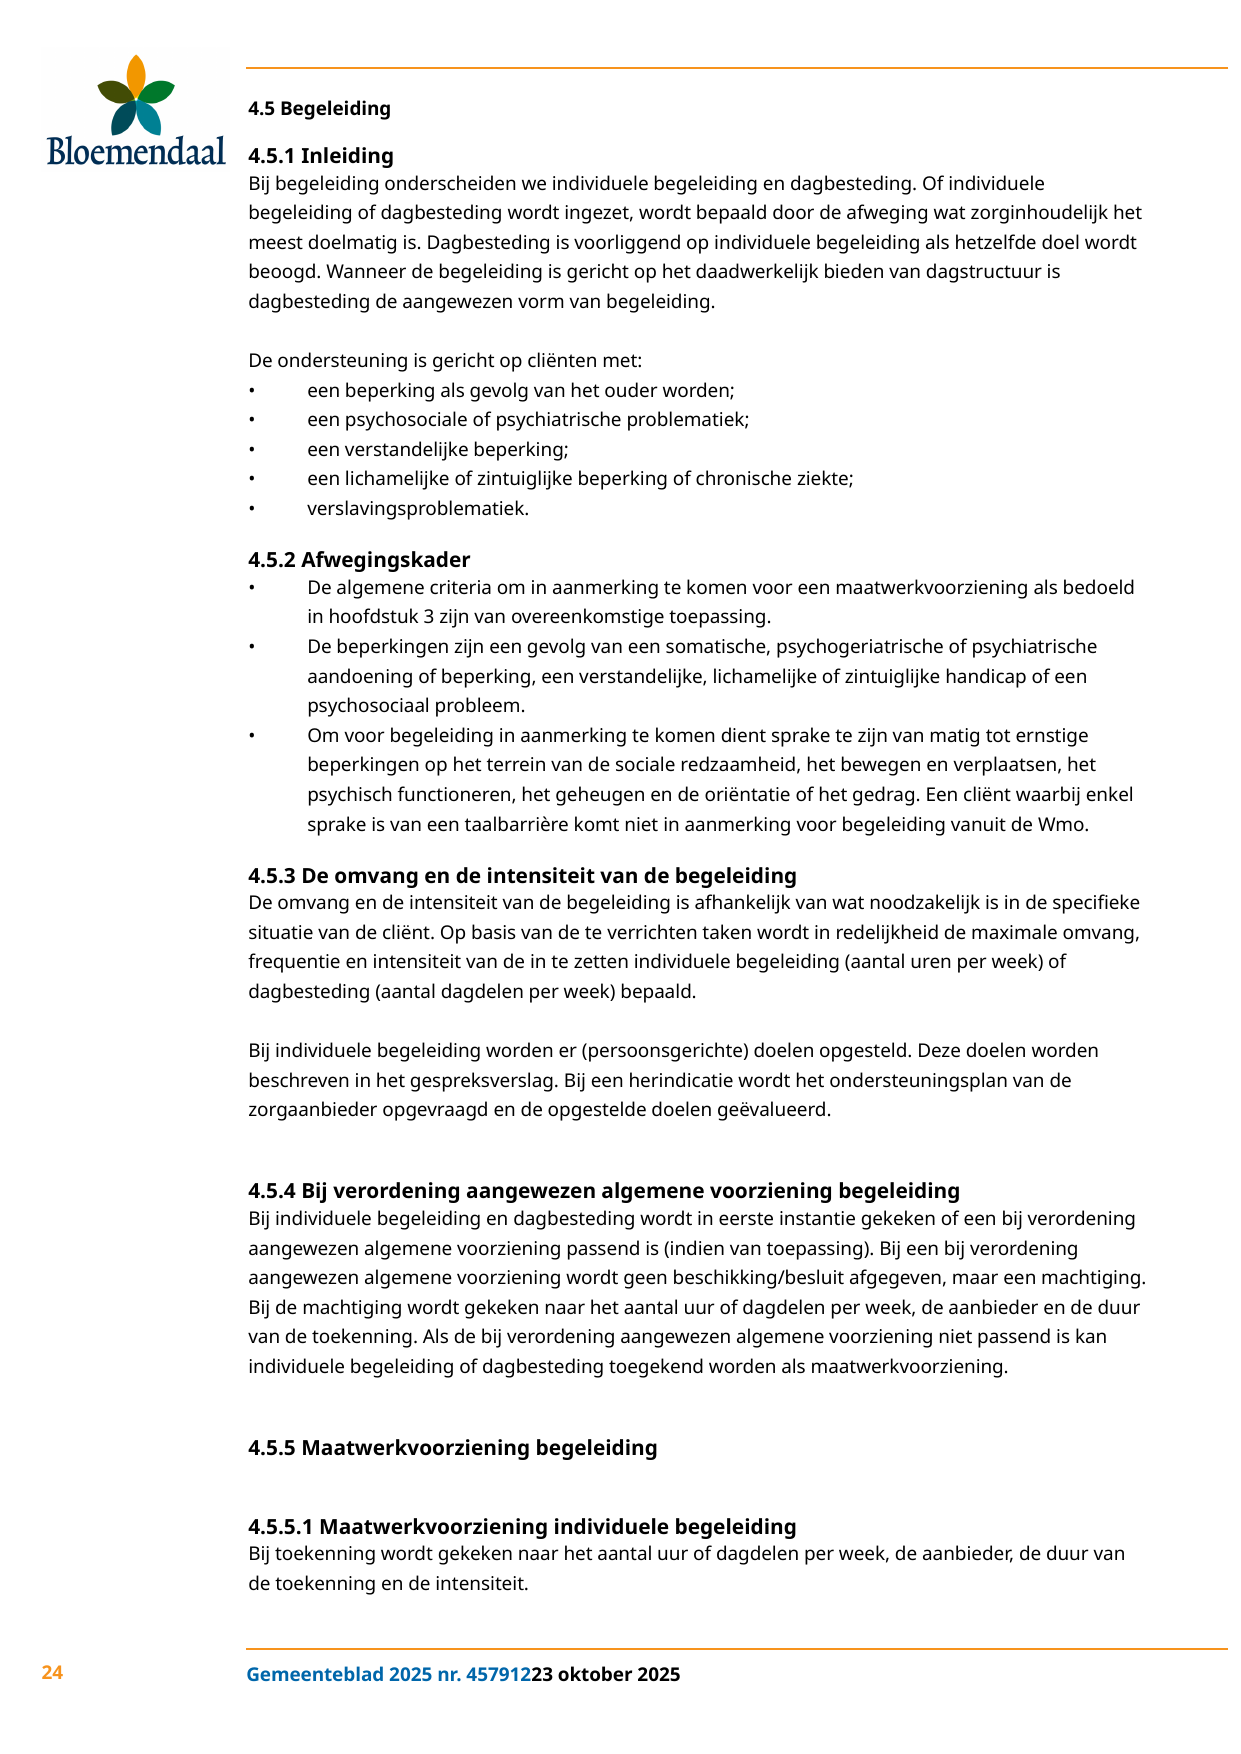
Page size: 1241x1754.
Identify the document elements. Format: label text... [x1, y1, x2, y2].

picture [41, 47, 231, 172]
text 4.5.4 Bij verordening aangewezen algemene voorziening begeleiding [248, 1177, 1152, 1205]
list De beperkingen zijn een gevolg van een somatische, psychogeriatrische of psychiatrische aandoening of beperking, een verstandelijke, lichamelijke of zintuiglijke handicap of een psychosociaal probleem. [248, 633, 1152, 718]
text Bij individuele begeleiding worden er (persoonsgerichte) doelen opgesteld. Deze doelen worden beschreven in het gespreksverslag. Bij een herindicatie wordt het ondersteuningsplan van de zorgaanbieder opgevraagd en de opgestelde doelen geëvalueerd. [248, 1037, 1152, 1122]
list een verstandelijke beperking; [248, 436, 1152, 462]
list verslavingsproblematiek. [248, 495, 1152, 521]
text 4.5.5.1 Maatwerkvoorziening individuele begeleiding [248, 1512, 1152, 1540]
list Om voor begeleiding in aanmerking te komen dient sprake te zijn van matig tot ernstige beperkingen op het terrein van de sociale redzaamheid, het bewegen en verplaatsen, het psychisch functioneren, het geheugen en de oriëntatie of het gedrag. Een cliënt waarbij enkel sprake is van een taalbarrière komt niet in aanmerking voor begeleiding vanuit de Wmo. [248, 722, 1152, 836]
list een lichamelijke of zintuiglijke beperking of chronische ziekte; [248, 466, 1152, 491]
list De algemene criteria om in aanmerking te komen voor een maatwerkvoorziening als bedoeld in hoofdstuk 3 zijn van overeenkomstige toepassing. [248, 574, 1152, 629]
text Bij toekenning wordt gekeken naar het aantal uur of dagdelen per week, de aanbieder, de duur van de toekenning en de intensiteit. [248, 1540, 1152, 1596]
text Bij individuele begeleiding en dagbesteding wordt in eerste instantie gekeken of een bij verordening aangewezen algemene voorziening passend is (indien van toepassing). Bij een bij verordening aangewezen algemene voorziening wordt geen beschikking/besluit afgegeven, maar een machtiging. Bij de machtiging wordt gekeken naar het aantal uur of dagdelen per week, de aanbieder en de duur van de toekenning. Als de bij verordening aangewezen algemene voorziening niet passend is kan individuele begeleiding of dagbesteding toegekend worden als maatwerkvoorziening. [248, 1205, 1152, 1379]
text 4.5.2 Afwegingskader [248, 546, 1152, 574]
text De omvang en de intensiteit van de begeleiding is afhankelijk van wat noodzakelijk is in de specifieke situatie van de cliënt. Op basis van de te verrichten taken wordt in redelijkheid de maximale omvang, frequentie en intensiteit van de in te zetten individuele begeleiding (aantal uren per week) of dagbesteding (aantal dagdelen per week) bepaald. [248, 889, 1152, 1004]
list een psychosociale of psychiatrische problematiek; [248, 406, 1152, 432]
text De ondersteuning is gericht op cliënten met: [248, 347, 1152, 373]
list een beperking als gevolg van het ouder worden; [248, 377, 1152, 403]
text Bij begeleiding onderscheiden we individuele begeleiding en dagbesteding. Of individuele begeleiding of dagbesteding wordt ingezet, wordt bepaald door de afweging wat zorginhoudelijk het meest doelmatig is. Dagbesteding is voorliggend op individuele begeleiding als hetzelfde doel wordt beoogd. Wanneer de begeleiding is gericht op het daadwerkelijk bieden van dagstructuur is dagbesteding de aangewezen vorm van begeleiding. [248, 170, 1152, 314]
text 4.5.3 De omvang en de intensiteit van de begeleiding [248, 861, 1152, 889]
text 4.5.1 Inleiding [248, 141, 1152, 170]
text 4.5 Begeleiding [248, 95, 1152, 121]
text 4.5.5 Maatwerkvoorziening begeleiding [248, 1433, 1152, 1461]
